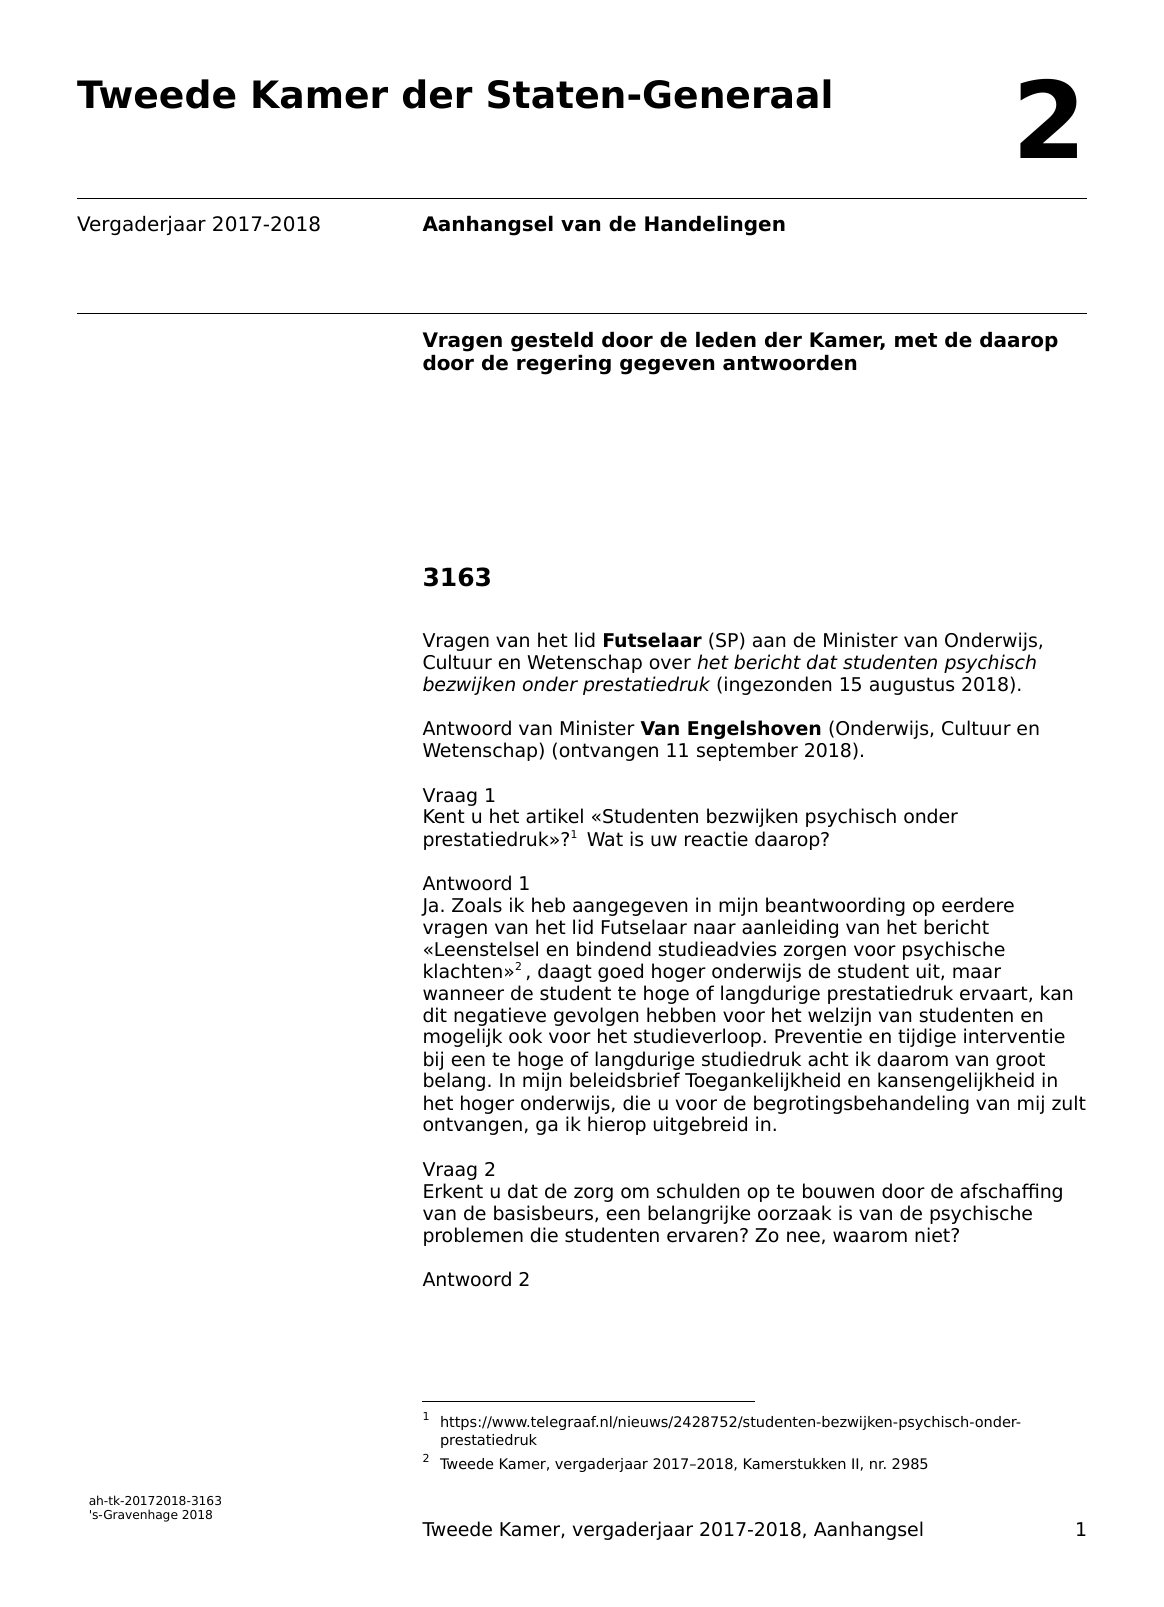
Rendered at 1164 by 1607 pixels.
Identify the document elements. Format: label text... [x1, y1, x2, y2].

text Ja. Zoals ik heb aangegeven in mijn beantwoording op eerdere vragen van het lid Futselaar naar aanleiding van het bericht «Leenstelsel en bindend studieadvies zorgen voor psychische klachten», daagt goed hoger onderwijs de student uit, maar wanneer de student te hoge of langdurige prestatiedruk ervaart, kan dit negatieve gevolgen hebben voor het welzijn van studenten en mogelijk ook voor het studieverloop. Preventie en tijdige interventie bij een te hoge of langdurige studiedruk acht ik daarom van groot belang. In mijn beleidsbrief Toegankelijkheid en kansengelijkheid in het hoger onderwijs, die u voor de begrotingsbehandeling van mij zult ontvangen, ga ik hierop uitgebreid in. [422, 894, 1087, 1136]
text Antwoord van Minister Van Engelshoven (Onderwijs, Cultuur en Wetenschap) (ontvangen 11 september 2018). [422, 718, 1087, 762]
table_header Tweede Kamer der Staten-Generaal [77, 59, 886, 198]
text https://www.telegraaf.nl/nieuws/2428752/studenten-bezwijken-psychisch-onder-prestatiedruk [422, 1410, 1087, 1449]
table_cell Aanhangsel van de Handelingen [422, 199, 1087, 313]
text Antwoord 1 [422, 873, 1087, 894]
text Tweede Kamer, vergaderjaar 2017–2018, Kamerstukken II, nr. 2985 [422, 1452, 1087, 1474]
table_cell Vragen gesteld door de leden der Kamer, met de daarop door de regering gegeven antwoorden [422, 314, 1087, 375]
text Vraag 2 [422, 1158, 1087, 1181]
table_header 2 [886, 59, 1087, 198]
text Erkent u dat de zorg om schulden op te bouwen door de afschaffing van de basisbeurs, een belangrijke oorzaak is van de psychische problemen die studenten ervaren? Zo nee, waarom niet? [422, 1181, 1087, 1246]
text Antwoord 2 [422, 1269, 1087, 1291]
text Kent u het artikel «Studenten bezwijken psychisch onder prestatiedruk»? Wat is uw reactie daarop? [422, 806, 1087, 850]
table_cell Vergaderjaar 2017-2018 [77, 199, 422, 313]
text Vraag 1 [422, 784, 1087, 806]
text Vragen van het lid Futselaar (SP) aan de Minister van Onderwijs, Cultuur en Wetenschap over het bericht dat studenten psychisch bezwijken onder prestatiedruk (ingezonden 15 augustus 2018). [422, 630, 1087, 696]
text 's-Gravenhage 2018 [88, 1508, 323, 1522]
text 3163 [422, 563, 1087, 592]
text ah-tk-20172018-3163 [88, 1494, 323, 1508]
table_cell [77, 314, 422, 375]
